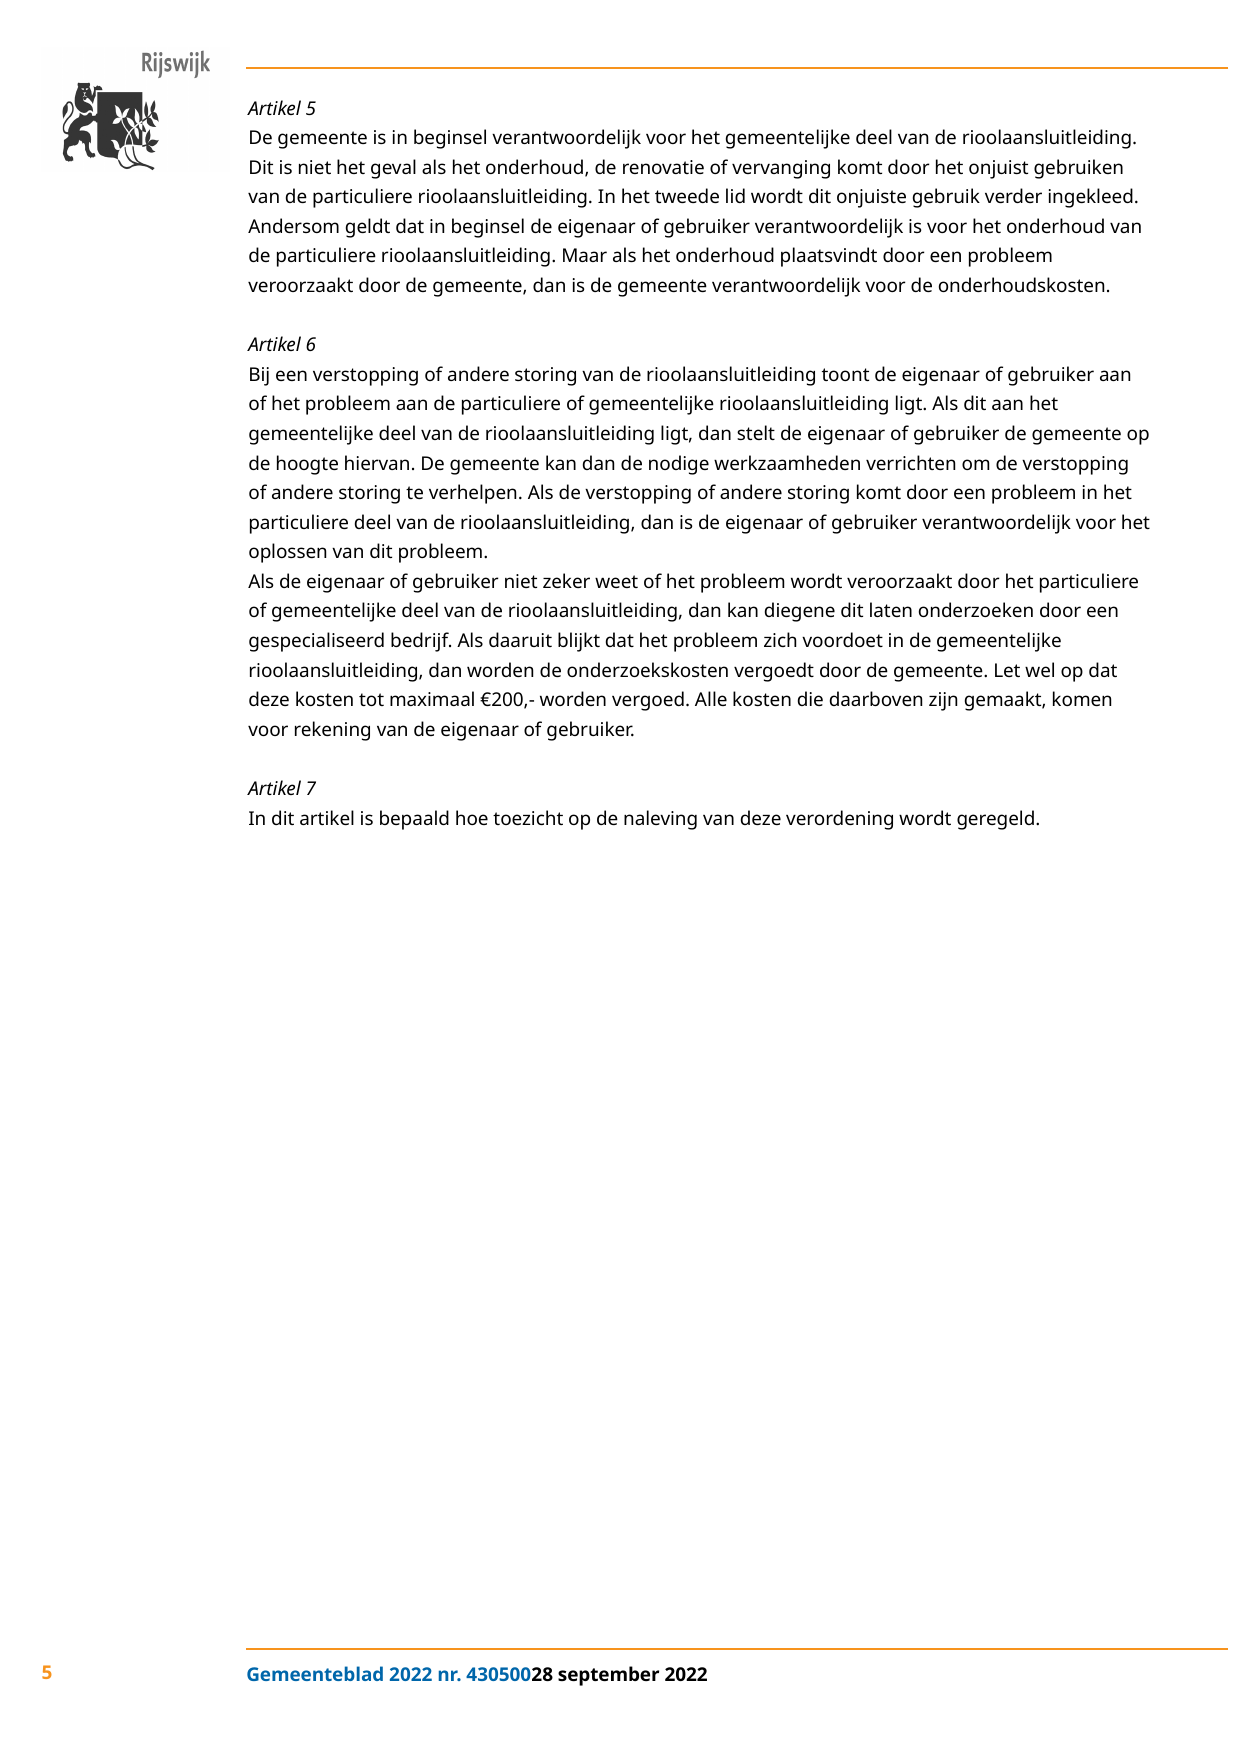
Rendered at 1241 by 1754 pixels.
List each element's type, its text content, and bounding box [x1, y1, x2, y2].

text Artikel 5 [248, 95, 1152, 121]
text Artikel 6 [248, 331, 1152, 357]
text Als de eigenaar of gebruiker niet zeker weet of het probleem wordt veroorzaakt door het particuliere of gemeentelijke deel van de rioolaansluitleiding, dan kan diegene dit laten onderzoeken door een gespecialiseerd bedrijf. Als daaruit blijkt dat het probleem zich voordoet in de gemeentelijke rioolaansluitleiding, dan worden de onderzoekskosten vergoedt door de gemeente. Let wel op dat deze kosten tot maximaal €200,- worden vergoed. Alle kosten die daarboven zijn gemaakt, komen voor rekening van de eigenaar of gebruiker. [248, 568, 1152, 742]
text Andersom geldt dat in beginsel de eigenaar of gebruiker verantwoordelijk is voor het onderhoud van de particuliere rioolaansluitleiding. Maar als het onderhoud plaatsvindt door een probleem veroorzaakt door de gemeente, dan is de gemeente verantwoordelijk voor de onderhoudskosten. [248, 213, 1152, 298]
text Bij een verstopping of andere storing van de rioolaansluitleiding toont de eigenaar of gebruiker aan of het probleem aan de particuliere of gemeentelijke rioolaansluitleiding ligt. Als dit aan het gemeentelijke deel van de rioolaansluitleiding ligt, dan stelt de eigenaar of gebruiker de gemeente op de hoogte hiervan. De gemeente kan dan de nodige werkzaamheden verrichten om de verstopping of andere storing te verhelpen. Als de verstopping of andere storing komt door een probleem in het particuliere deel van de rioolaansluitleiding, dan is de eigenaar of gebruiker verantwoordelijk voor het oplossen van dit probleem. [248, 361, 1152, 564]
text In dit artikel is bepaald hoe toezicht op de naleving van deze verordening wordt geregeld. [248, 805, 1152, 831]
text Artikel 7 [248, 775, 1152, 801]
text De gemeente is in beginsel verantwoordelijk voor het gemeentelijke deel van de rioolaansluitleiding. Dit is niet het geval als het onderhoud, de renovatie of vervanging komt door het onjuist gebruiken van de particuliere rioolaansluitleiding. In het tweede lid wordt dit onjuiste gebruik verder ingekleed. [248, 124, 1152, 209]
picture [41, 47, 231, 172]
